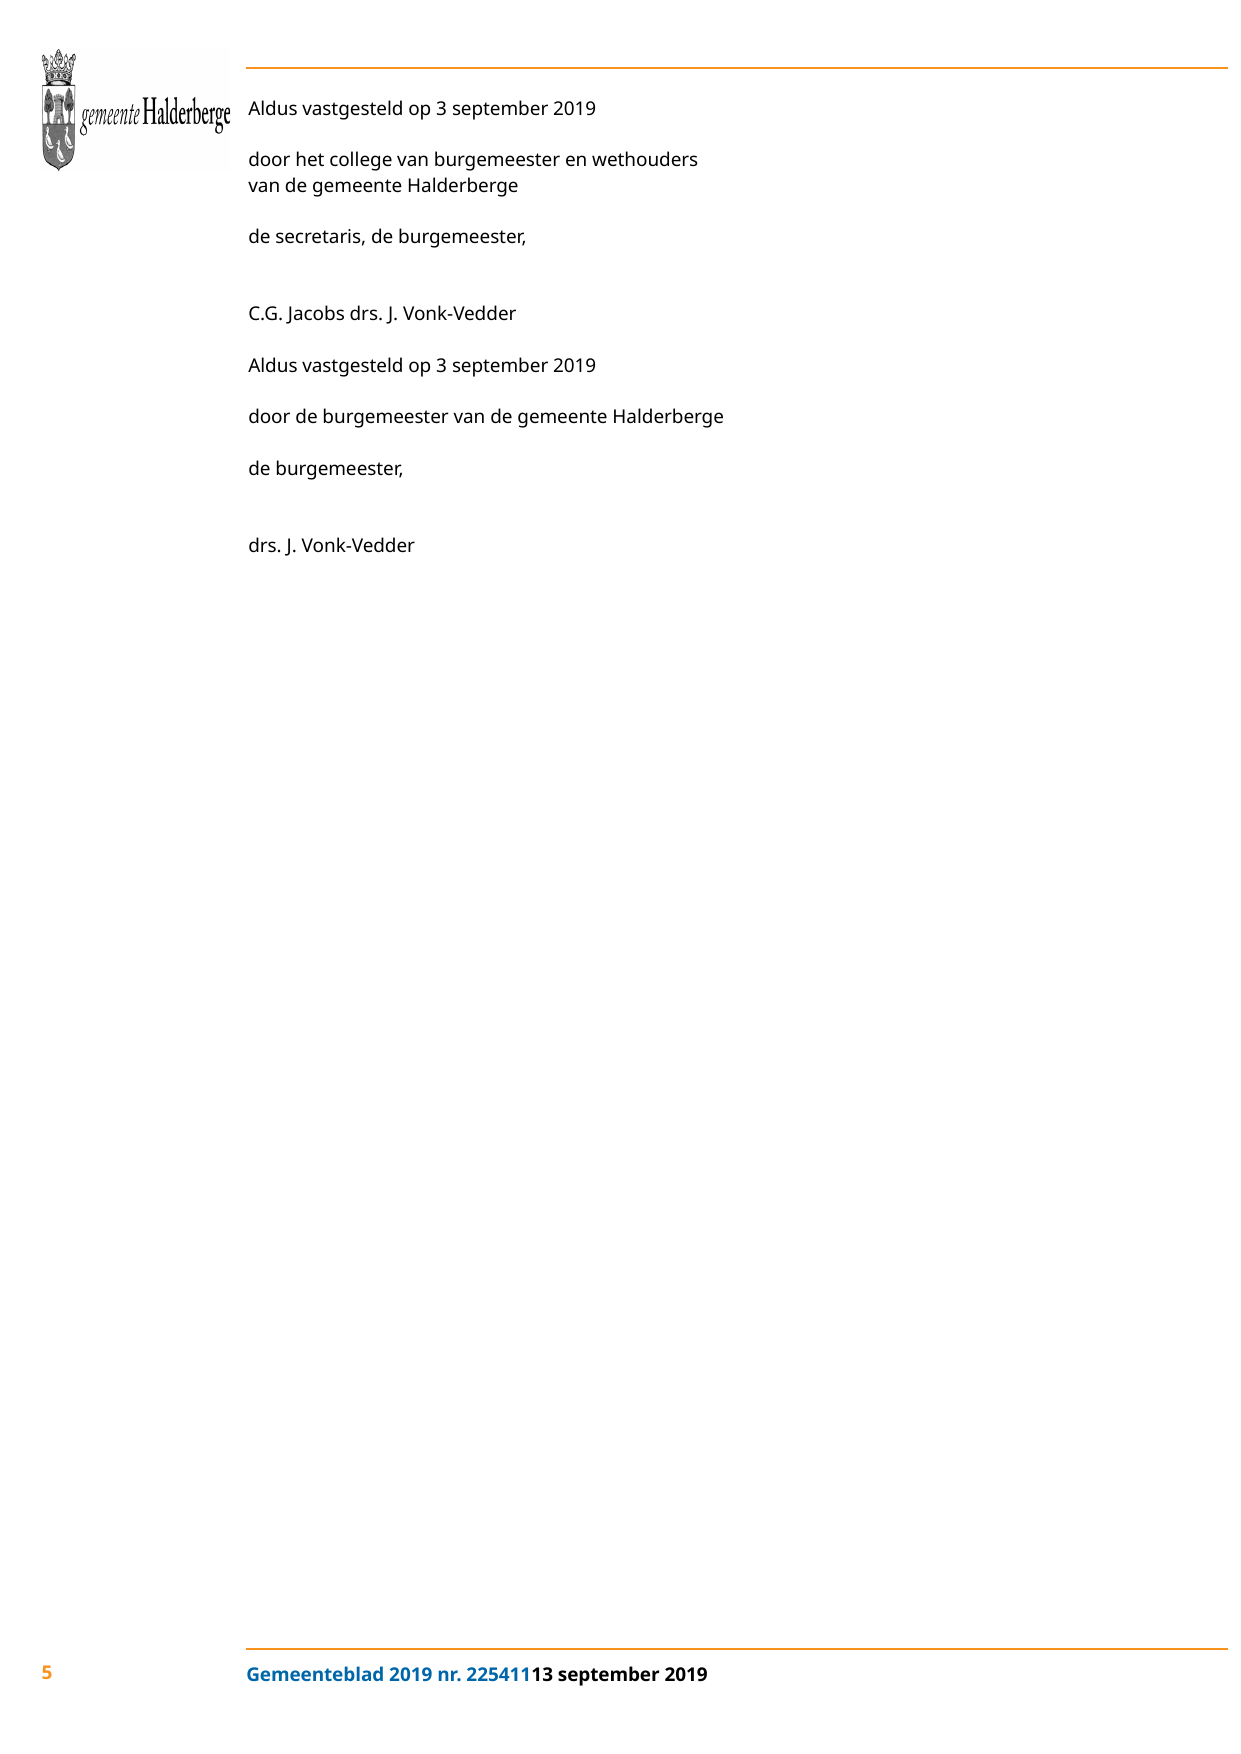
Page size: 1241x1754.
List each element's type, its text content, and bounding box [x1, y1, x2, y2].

text door het college van burgemeester en wethouders [248, 146, 1152, 172]
text drs. J. Vonk-Vedder [248, 532, 1152, 558]
picture [41, 47, 231, 172]
text de burgemeester, [248, 455, 1152, 481]
text door de burgemeester van de gemeente Halderberge [248, 403, 1152, 429]
text de secretaris, de burgemeester, [248, 223, 1152, 249]
text Aldus vastgesteld op 3 september 2019 [248, 352, 1152, 378]
text Aldus vastgesteld op 3 september 2019 [248, 95, 1152, 121]
text van de gemeente Halderberge [248, 172, 1152, 198]
text C.G. Jacobs drs. J. Vonk-Vedder [248, 301, 1152, 326]
